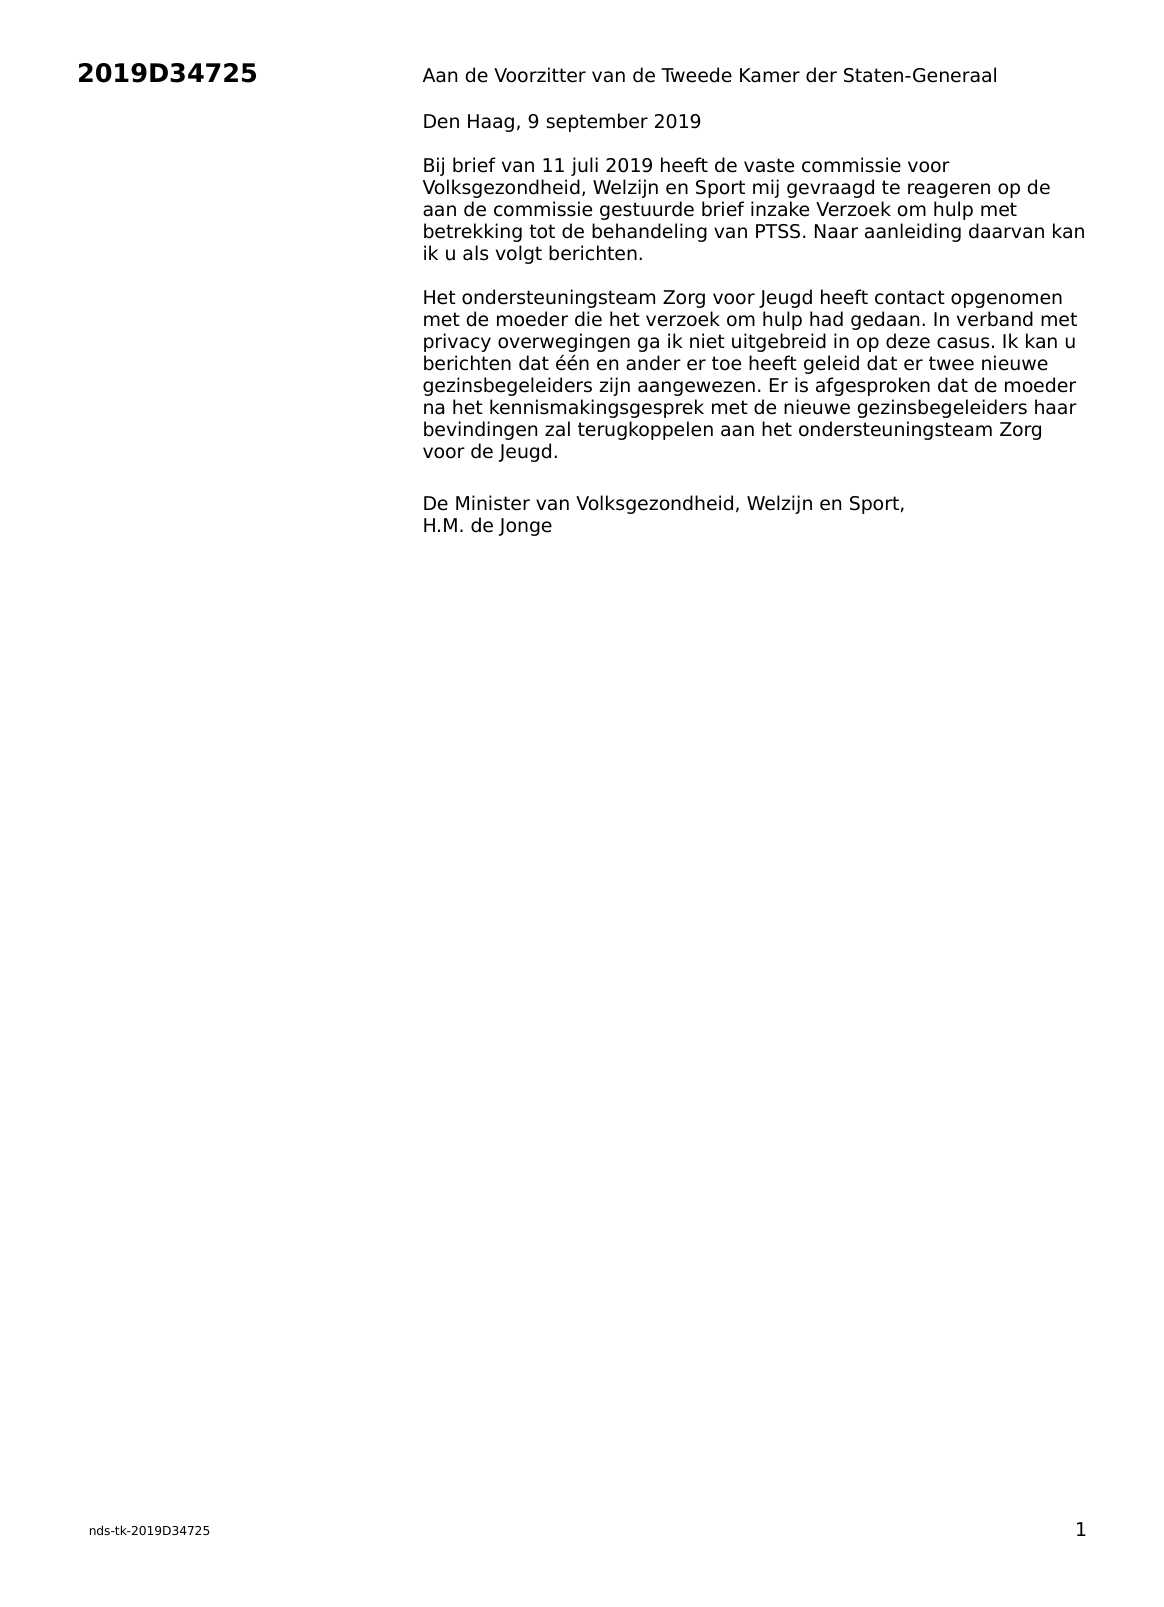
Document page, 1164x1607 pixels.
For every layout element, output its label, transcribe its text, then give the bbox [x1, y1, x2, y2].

text De Minister van Volksgezondheid, Welzijn en Sport, H.M. de Jonge [422, 493, 1087, 537]
text 2019D34725 Aan de Voorzitter van de Tweede Kamer der Staten-Generaal [77, 59, 1087, 89]
text Het ondersteuningsteam Zorg voor Jeugd heeft contact opgenomen met de moeder die het verzoek om hulp had gedaan. In verband met privacy overwegingen ga ik niet uitgebreid in op deze casus. Ik kan u berichten dat één en ander er toe heeft geleid dat er twee nieuwe gezinsbegeleiders zijn aangewezen. Er is afgesproken dat de moeder na het kennismakingsgesprek met de nieuwe gezinsbegeleiders haar bevindingen zal terugkoppelen aan het ondersteuningsteam Zorg voor de Jeugd. [422, 287, 1087, 463]
text Bij brief van 11 juli 2019 heeft de vaste commissie voor Volksgezondheid, Welzijn en Sport mij gevraagd te reageren op de aan de commissie gestuurde brief inzake Verzoek om hulp met betrekking tot de behandeling van PTSS. Naar aanleiding daarvan kan ik u als volgt berichten. [422, 155, 1087, 265]
text Den Haag, 9 september 2019 [422, 111, 1087, 133]
text nds-tk-2019D34725 [88, 1524, 323, 1538]
